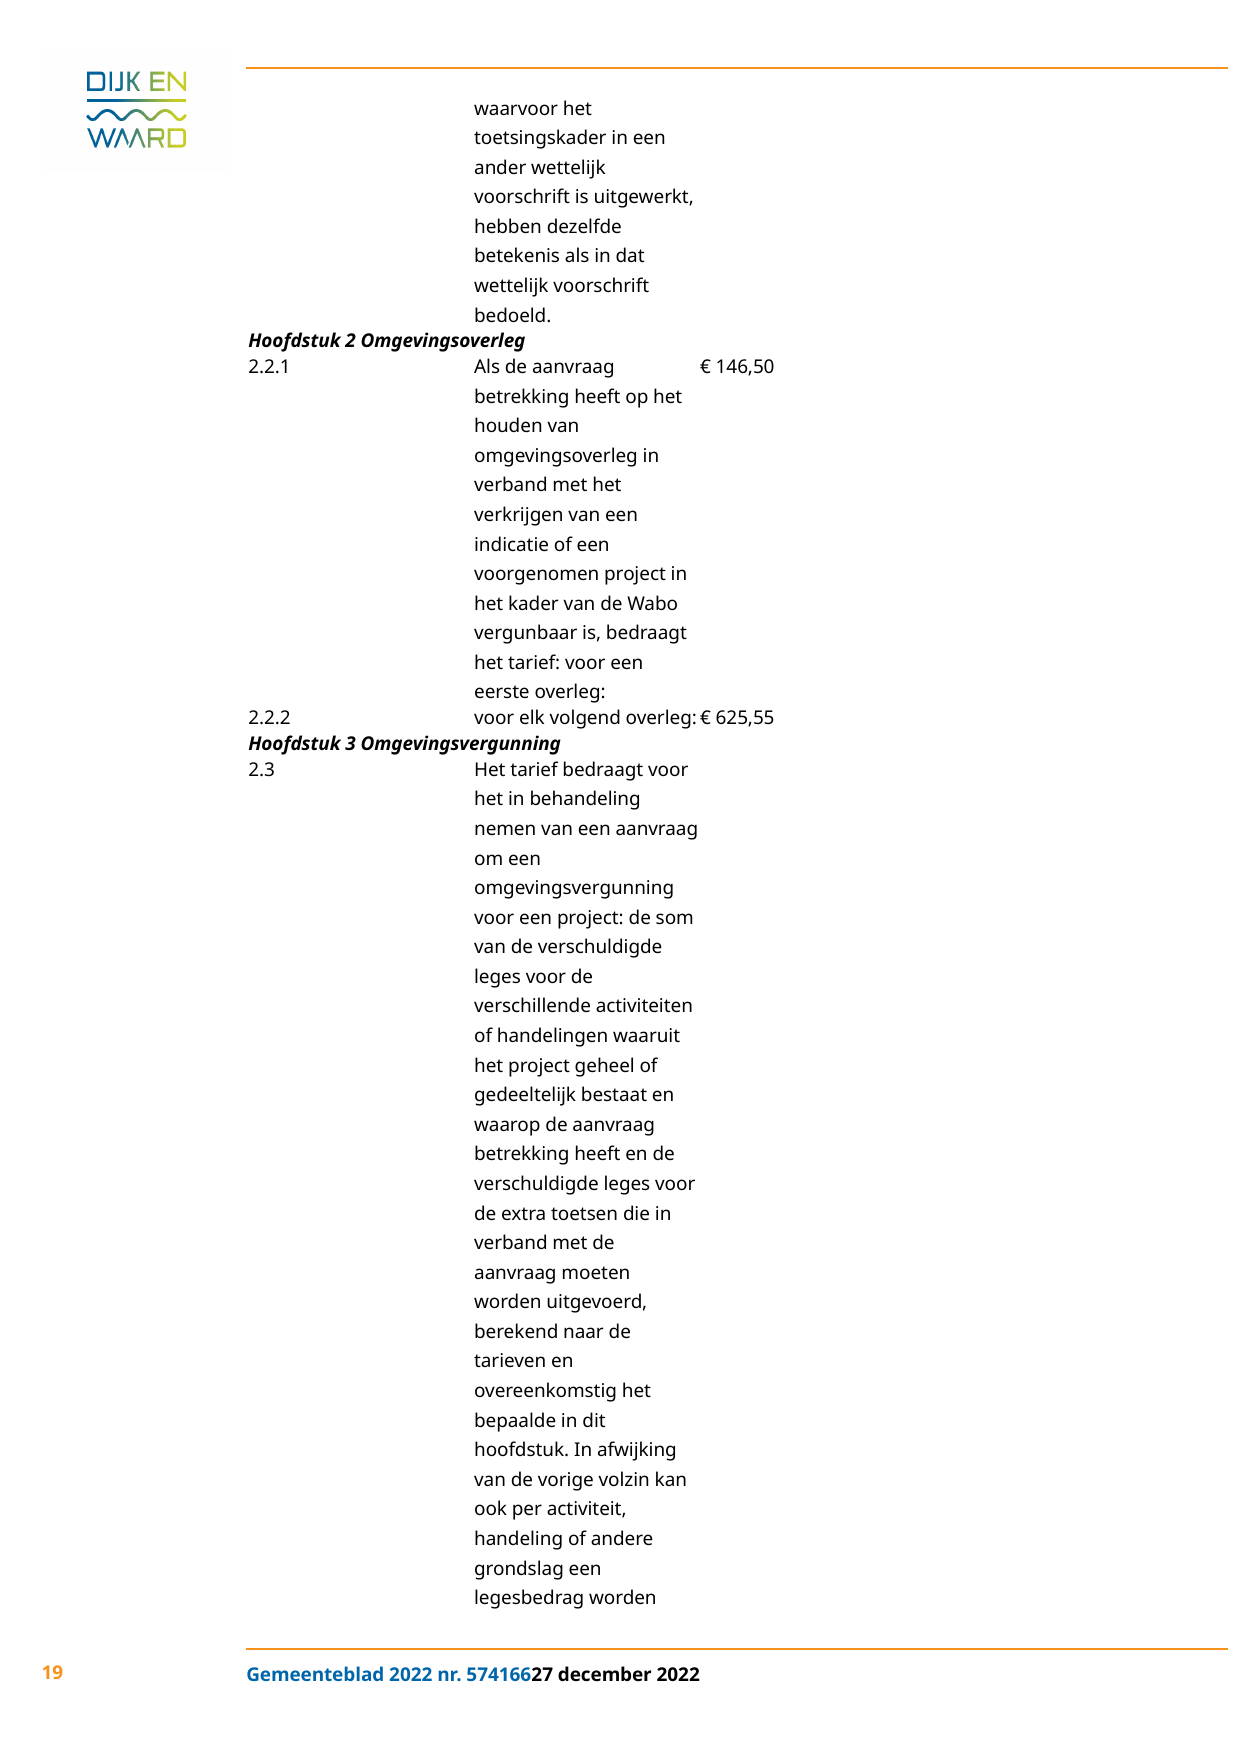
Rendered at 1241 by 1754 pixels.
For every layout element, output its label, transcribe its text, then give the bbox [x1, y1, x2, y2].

table_cell [926, 353, 1152, 704]
table_cell [926, 95, 1152, 328]
table_cell 2.3 [248, 756, 474, 1610]
table_cell Hoofdstuk 3 Omgevingsvergunning [248, 730, 1152, 756]
table_cell [700, 756, 926, 1610]
table_cell [926, 756, 1152, 1610]
table_cell voor elk volgend overleg: [474, 705, 700, 730]
table_cell € 146,50 [700, 353, 926, 704]
table_cell 2.2.1 [248, 353, 474, 704]
table_cell Hoofdstuk 2 Omgevingsoverleg [248, 328, 1152, 353]
table_cell [700, 95, 926, 328]
table_cell 2.2.2 [248, 705, 474, 730]
table_cell waarvoor het toetsingskader in een ander wettelijk voorschrift is uitgewerkt, hebben dezelfde betekenis als in dat wettelijk voorschrift bedoeld. [474, 95, 700, 328]
table_cell Als de aanvraag betrekking heeft op het houden van omgevingsoverleg in verband met het verkrijgen van een indicatie of een voorgenomen project in het kader van de Wabo vergunbaar is, bedraagt het tarief: voor een eerste overleg: [474, 353, 700, 704]
table_cell Het tarief bedraagt voor het in behandeling nemen van een aanvraag om een omgevingsvergunning voor een project: de som van de verschuldigde leges voor de verschillende activiteiten of handelingen waaruit het project geheel of gedeeltelijk bestaat en waarop de aanvraag betrekking heeft en de verschuldigde leges voor de extra toetsen die in verband met de aanvraag moeten worden uitgevoerd, berekend naar de tarieven en overeenkomstig het bepaalde in dit hoofdstuk. In afwijking van de vorige volzin kan ook per activiteit, handeling of andere grondslag een legesbedrag worden [474, 756, 700, 1610]
table_cell € 625,55 [700, 705, 926, 730]
picture [41, 47, 231, 172]
table_cell [926, 705, 1152, 730]
table_cell [248, 95, 474, 328]
